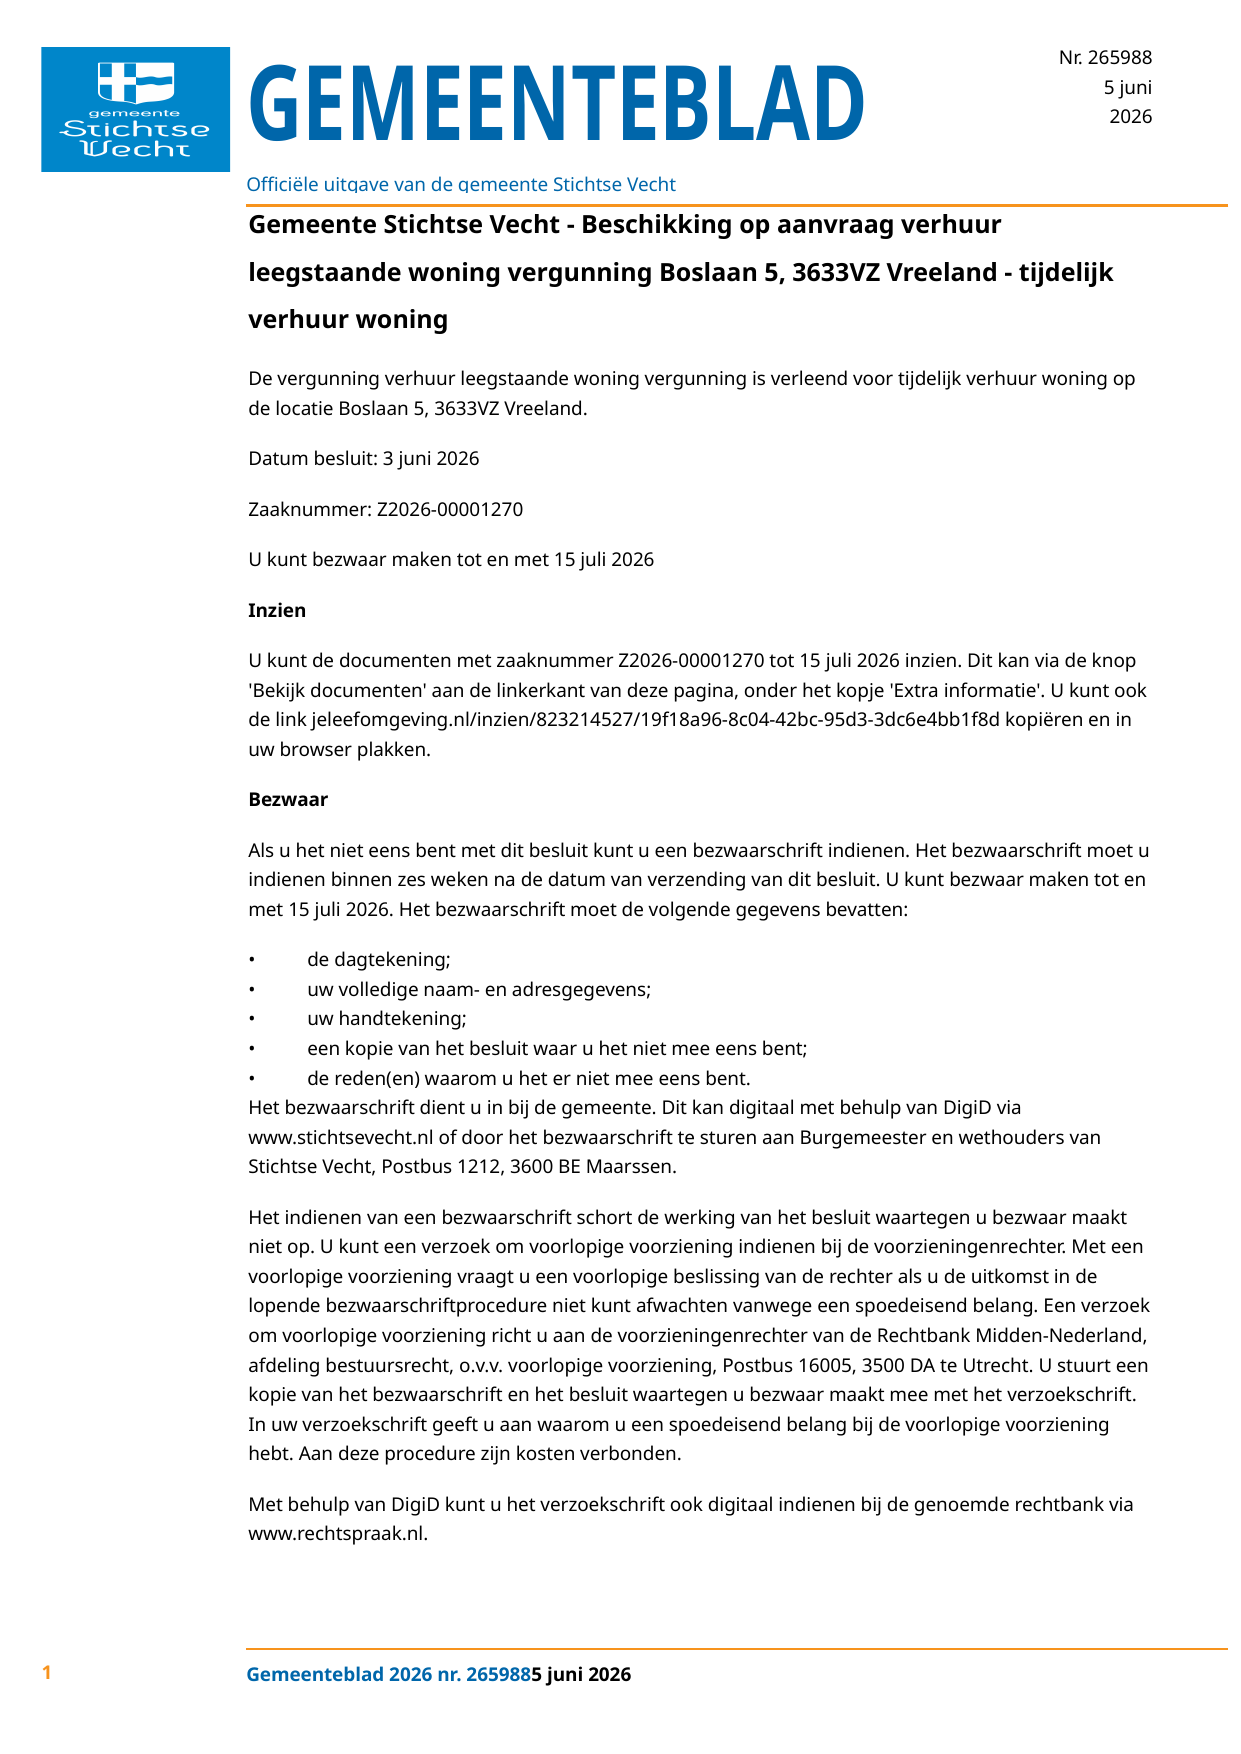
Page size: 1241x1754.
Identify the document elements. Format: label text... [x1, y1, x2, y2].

list uw handtekening; [248, 1006, 1152, 1031]
picture [137, 63, 174, 103]
text Met behulp van DigiD kunt u het verzoekschrift ook digitaal indienen bij de genoemde rechtbank via www.rechtspraak.nl. [248, 1491, 1152, 1546]
list de dagtekening; [248, 946, 1152, 972]
text Inzien [248, 597, 1152, 622]
text Het indienen van een bezwaarschrift schort de werking van het besluit waartegen u bezwaar maakt niet op. U kunt een verzoek om voorlopige voorziening indienen bij de voorzieningenrechter. Met een voorlopige voorziening vraagt u een voorlopige beslissing van de rechter als u de uitkomst in de lopende bezwaarschriftprocedure niet kunt afwachten vanwege een spoedeisend belang. Een verzoek om voorlopige voorziening richt u aan de voorzieningenrechter van de Rechtbank Midden-Nederland, afdeling bestuursrecht, o.v.v. voorlopige voorziening, Postbus 16005, 3500 DA te Utrecht. U stuurt een kopie van het bezwaarschrift en het besluit waartegen u bezwaar maakt mee met het verzoekschrift. In uw verzoekschrift geeft u aan waarom u een spoedeisend belang bij de voorlopige voorziening hebt. Aan deze procedure zijn kosten verbonden. [248, 1204, 1152, 1466]
text De vergunning verhuur leegstaande woning vergunning is verleend voor tijdelijk verhuur woning op de locatie Boslaan 5, 3633VZ Vreeland. [248, 366, 1152, 421]
picture [99, 63, 135, 101]
text Datum besluit: 3 juni 2026 [248, 446, 1152, 471]
text U kunt bezwaar maken tot en met 15 juli 2026 [248, 546, 1152, 572]
text Zaaknummer: Z2026-00001270 [248, 496, 1152, 522]
text Gemeente Stichtse Vecht - Beschikking op aanvraag verhuur leegstaande woning vergunning Boslaan 5, 3633VZ Vreeland - tijdelijk verhuur woning [248, 207, 1152, 336]
text Bezwaar [248, 786, 1152, 812]
text Als u het niet eens bent met dit besluit kunt u een bezwaarschrift indienen. Het bezwaarschrift moet u indienen binnen zes weken na de datum van verzending van dit besluit. U kunt bezwaar maken tot en met 15 juli 2026. Het bezwaarschrift moet de volgende gegevens bevatten: [248, 837, 1152, 922]
list uw volledige naam- en adresgegevens; [248, 976, 1152, 1002]
text U kunt de documenten met zaaknummer Z2026-00001270 tot 15 juli 2026 inzien. Dit kan via de knop 'Bekijk documenten' aan de linkerkant van deze pagina, onder het kopje 'Extra informatie'. U kunt ook de link jeleefomgeving.nl/inzien/823214527/19f18a96-8c04-42bc-95d3-3dc6e4bb1f8d kopiëren en in uw browser plakken. [248, 647, 1152, 762]
list de reden(en) waarom u het er niet mee eens bent. [248, 1065, 1152, 1090]
text Het bezwaarschrift dient u in bij de gemeente. Dit kan digitaal met behulp van DigiD via www.stichtsevecht.nl of door het bezwaarschrift te sturen aan Burgemeester en wethouders van Stichtse Vecht, Postbus 1212, 3600 BE Maarssen. [248, 1094, 1152, 1179]
list een kopie van het besluit waar u het niet mee eens bent; [248, 1035, 1152, 1061]
